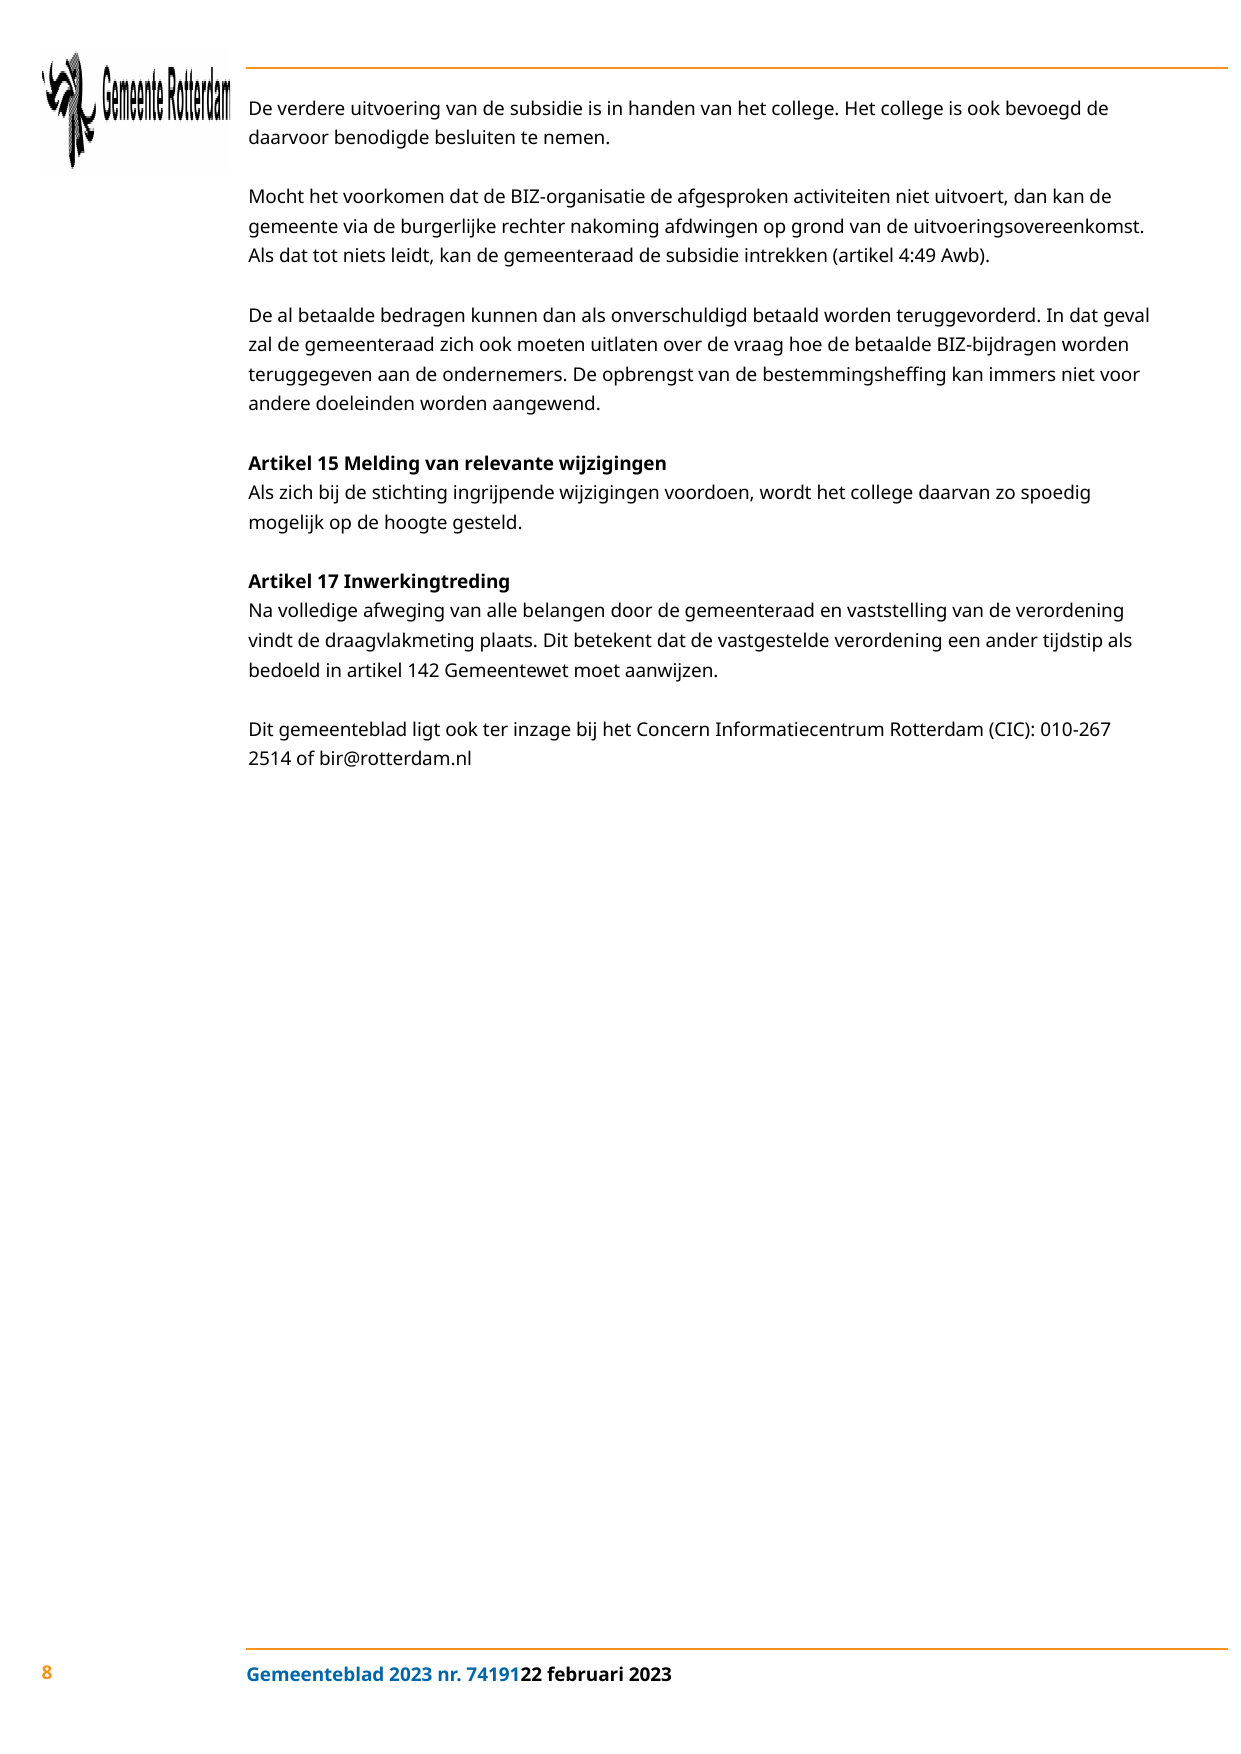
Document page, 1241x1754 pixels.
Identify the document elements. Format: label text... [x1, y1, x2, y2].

text Dit gemeenteblad ligt ook ter inzage bij het Concern Informatiecentrum Rotterdam (CIC): 010-267 2514 of bir@rotterdam.nl [248, 716, 1152, 771]
text De verdere uitvoering van de subsidie is in handen van het college. Het college is ook bevoegd de daarvoor benodigde besluiten te nemen. [248, 95, 1152, 150]
text Als zich bij de stichting ingrijpende wijzigingen voordoen, wordt het college daarvan zo spoedig mogelijk op de hoogte gesteld. [248, 479, 1152, 535]
picture [41, 47, 231, 172]
text Mocht het voorkomen dat de BIZ-organisatie de afgesproken activiteiten niet uitvoert, dan kan de gemeente via de burgerlijke rechter nakoming afdwingen op grond van de uitvoeringsovereenkomst. Als dat tot niets leidt, kan de gemeenteraad de subsidie intrekken (artikel 4:49 Awb). [248, 183, 1152, 268]
text Artikel 15 Melding van relevante wijzigingen [248, 450, 1152, 476]
text Artikel 17 Inwerkingtreding [248, 568, 1152, 594]
text De al betaalde bedragen kunnen dan als onverschuldigd betaald worden teruggevorderd. In dat geval zal de gemeenteraad zich ook moeten uitlaten over de vraag hoe de betaalde BIZ-bijdragen worden teruggegeven aan de ondernemers. De opbrengst van de bestemmingsheffing kan immers niet voor andere doeleinden worden aangewend. [248, 302, 1152, 416]
text Na volledige afweging van alle belangen door de gemeenteraad en vaststelling van de verordening vindt de draagvlakmeting plaats. Dit betekent dat de vastgestelde verordening een ander tijdstip als bedoeld in artikel 142 Gemeentewet moet aanwijzen. [248, 598, 1152, 683]
